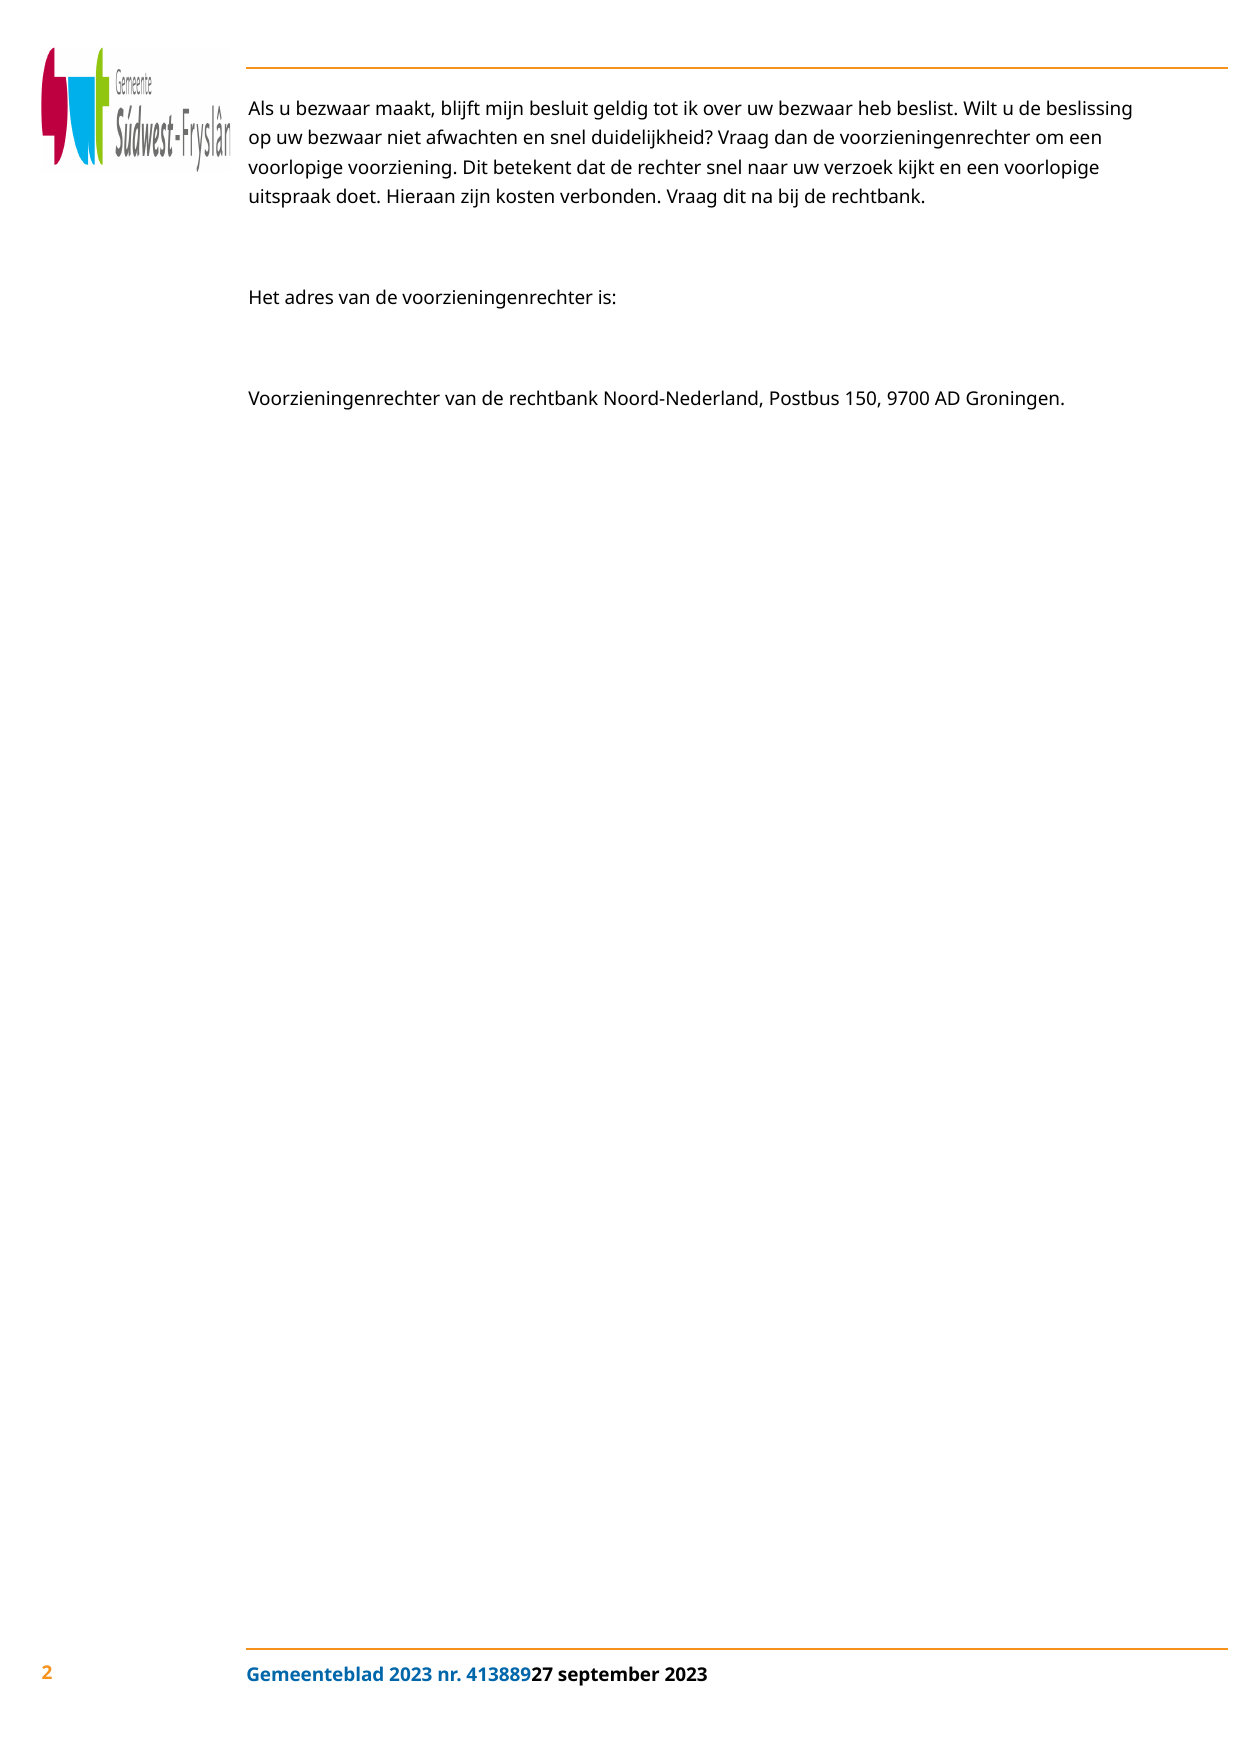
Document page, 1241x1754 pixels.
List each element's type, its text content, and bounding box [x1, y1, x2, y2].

text Voorzieningenrechter van de rechtbank Noord-Nederland, Postbus 150, 9700 AD Groningen. [248, 385, 1152, 411]
picture [41, 47, 231, 172]
text Het adres van de voorzieningenrechter is: [248, 284, 1152, 310]
text Als u bezwaar maakt, blijft mijn besluit geldig tot ik over uw bezwaar heb beslist. Wilt u de beslissing op uw bezwaar niet afwachten en snel duidelijkheid? Vraag dan de voorzieningenrechter om een voorlopige voorziening. Dit betekent dat de rechter snel naar uw verzoek kijkt en een voorlopige uitspraak doet. Hieraan zijn kosten verbonden. Vraag dit na bij de rechtbank. [248, 95, 1152, 209]
